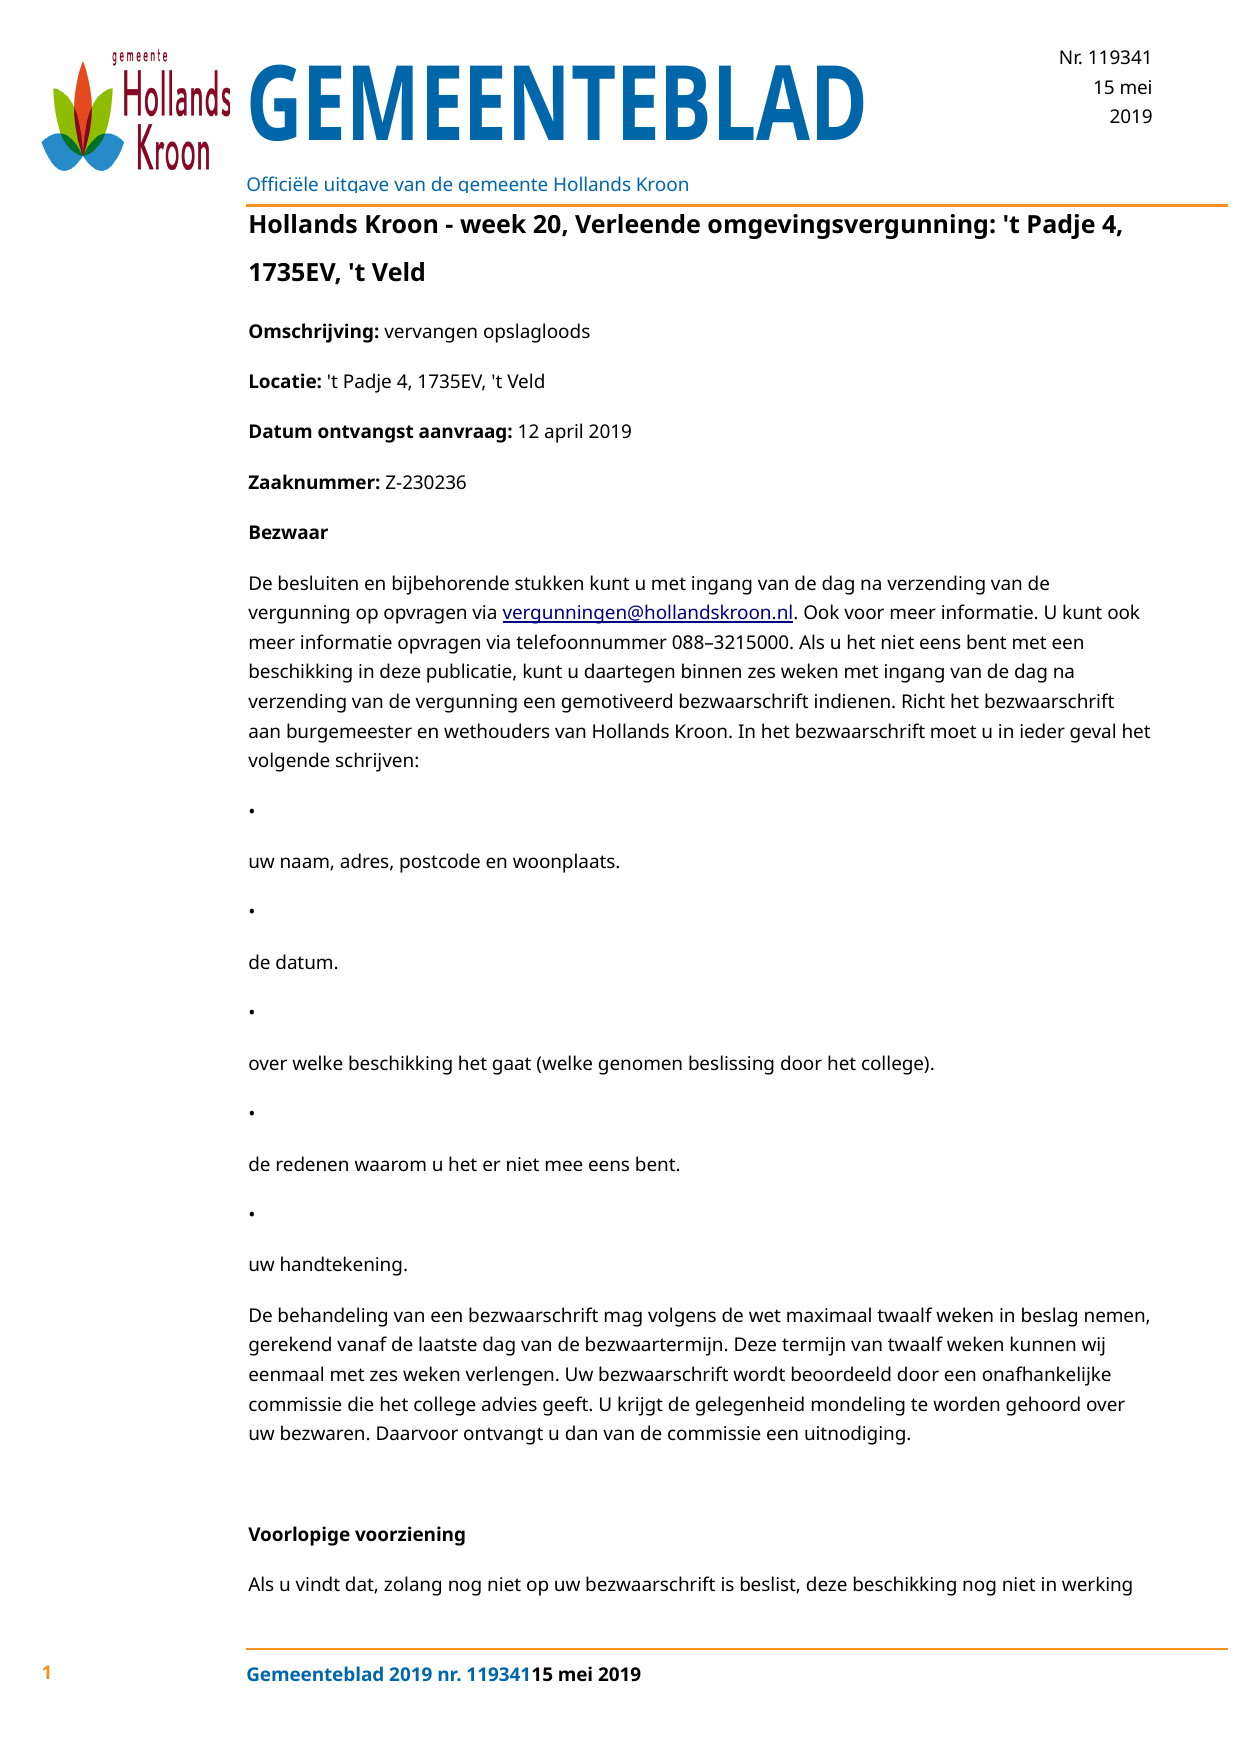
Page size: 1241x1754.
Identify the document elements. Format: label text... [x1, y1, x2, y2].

text • [248, 1201, 1152, 1227]
text De behandeling van een bezwaarschrift mag volgens de wet maximaal twaalf weken in beslag nemen, gerekend vanaf de laatste dag van de bezwaartermijn. Deze termijn van twaalf weken kunnen wij eenmaal met zes weken verlengen. Uw bezwaarschrift wordt beoordeeld door een onafhankelijke commissie die het college advies geeft. U krijgt de gelegenheid mondeling te worden gehoord over uw bezwaren. Daarvoor ontvangt u dan van de commissie een uitnodiging. [248, 1302, 1152, 1446]
text • [248, 999, 1152, 1025]
picture [41, 47, 231, 172]
text uw handtekening. [248, 1252, 1152, 1277]
text Als u vindt dat, zolang nog niet op uw bezwaarschrift is beslist, deze beschikking nog niet in werking [248, 1572, 1152, 1597]
text Omschrijving: vervangen opslagloods [248, 318, 1152, 344]
text Voorlopige voorziening [248, 1521, 1152, 1547]
text uw naam, adres, postcode en woonplaats. [248, 848, 1152, 874]
text De besluiten en bijbehorende stukken kunt u met ingang van de dag na verzending van de vergunning op opvragen via vergunningen@hollandskroon.nl. Ook voor meer informatie. U kunt ook meer informatie opvragen via telefoonnummer 088–3215000. Als u het niet eens bent met een beschikking in deze publicatie, kunt u daartegen binnen zes weken met ingang van de dag na verzending van de vergunning een gemotiveerd bezwaarschrift indienen. Richt het bezwaarschrift aan burgemeester en wethouders van Hollands Kroon. In het bezwaarschrift moet u in ieder geval het volgende schrijven: [248, 570, 1152, 773]
text Hollands Kroon - week 20, Verleende omgevingsvergunning: 't Padje 4, 1735EV, 't Veld [248, 207, 1152, 288]
text Datum ontvangst aanvraag: 12 april 2019 [248, 419, 1152, 444]
text Bezwaar [248, 519, 1152, 545]
text over welke beschikking het gaat (welke genomen beslissing door het college). [248, 1050, 1152, 1076]
text de redenen waarom u het er niet mee eens bent. [248, 1151, 1152, 1177]
text de datum. [248, 949, 1152, 975]
text • [248, 798, 1152, 824]
text Locatie: 't Padje 4, 1735EV, 't Veld [248, 368, 1152, 394]
text Zaaknummer: Z-230236 [248, 469, 1152, 495]
text • [248, 1100, 1152, 1126]
text • [248, 899, 1152, 924]
